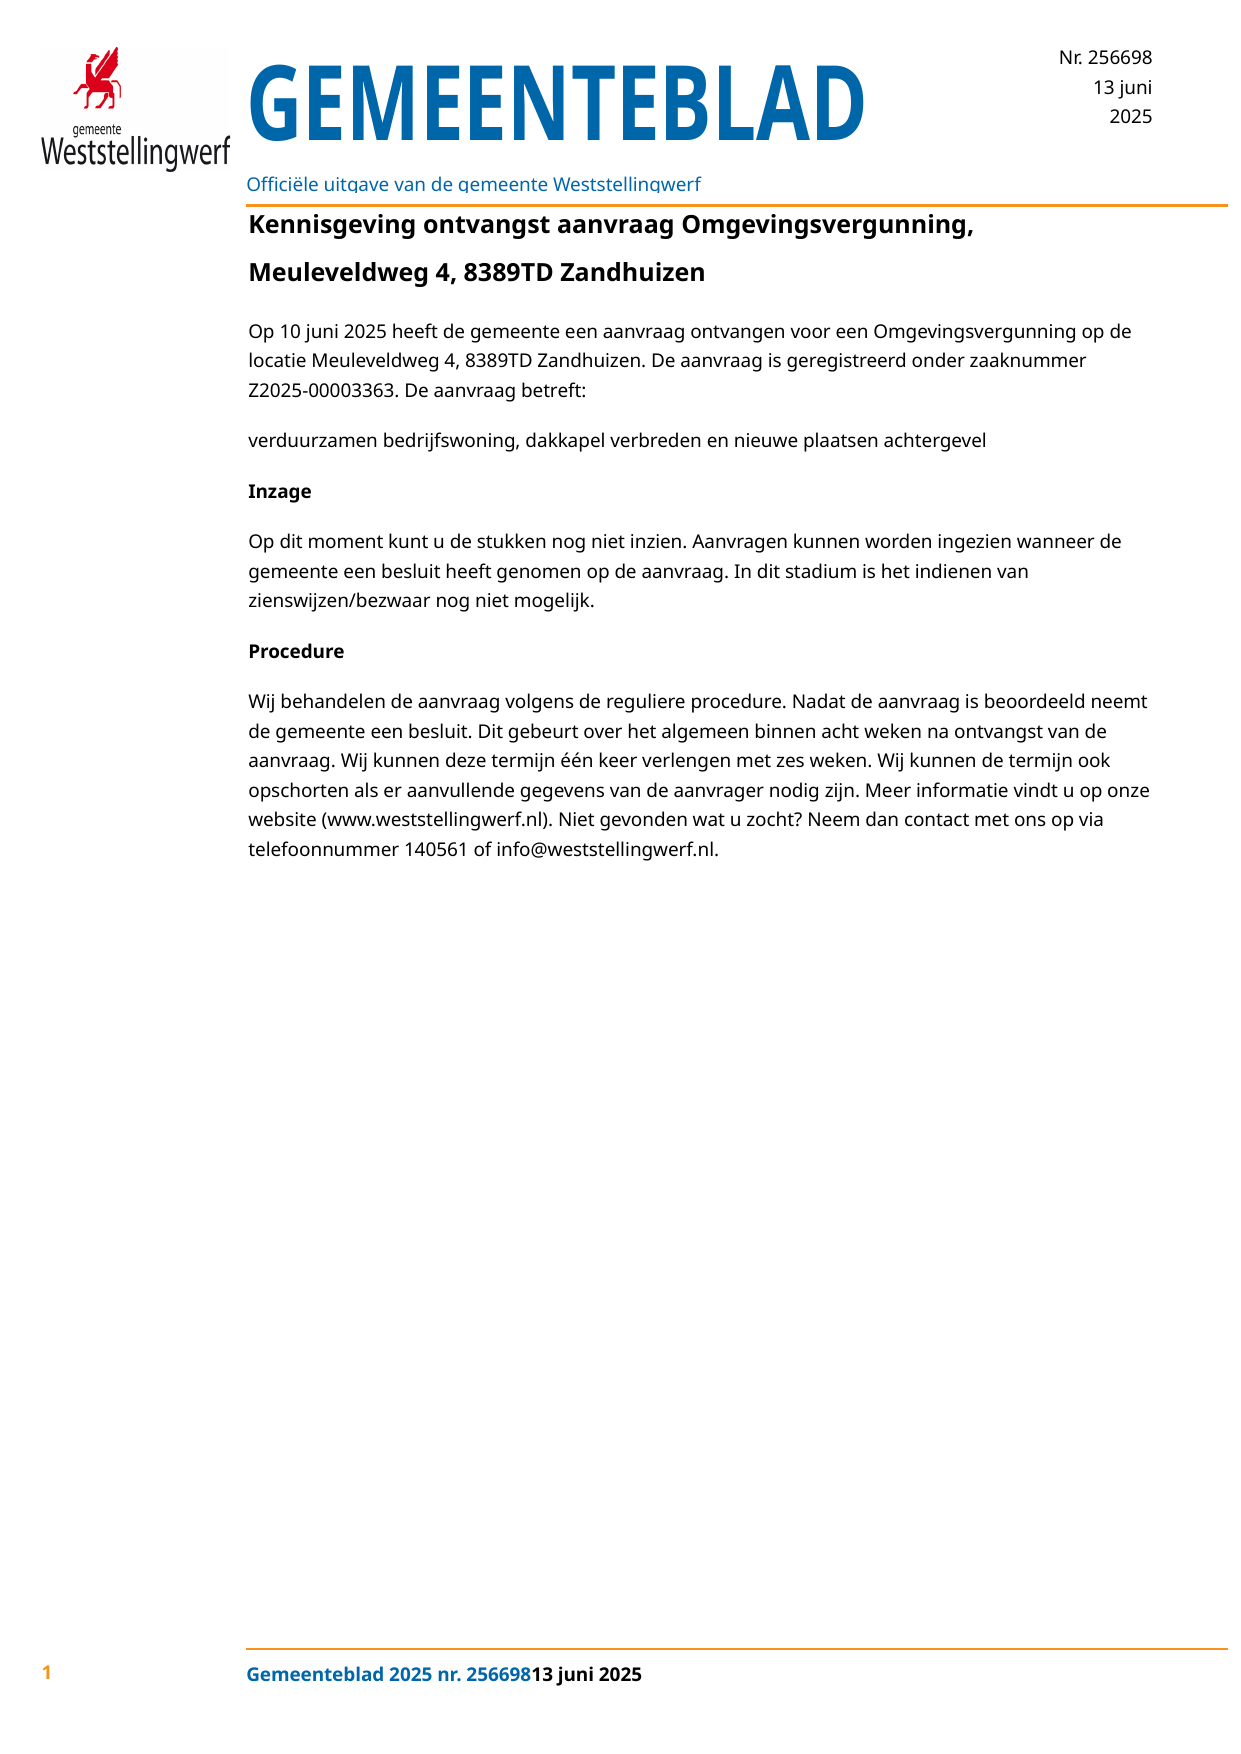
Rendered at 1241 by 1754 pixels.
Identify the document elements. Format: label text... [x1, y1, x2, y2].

text Procedure [248, 638, 1152, 664]
text Wij behandelen de aanvraag volgens de reguliere procedure. Nadat de aanvraag is beoordeeld neemt de gemeente een besluit. Dit gebeurt over het algemeen binnen acht weken na ontvangst van de aanvraag. Wij kunnen deze termijn één keer verlengen met zes weken. Wij kunnen de termijn ook opschorten als er aanvullende gegevens van de aanvrager nodig zijn. Meer informatie vindt u op onze website (www.weststellingwerf.nl). Niet gevonden wat u zocht? Neem dan contact met ons op via telefoonnummer 140561 of info@weststellingwerf.nl. [248, 688, 1152, 862]
text verduurzamen bedrijfswoning, dakkapel verbreden en nieuwe plaatsen achtergevel [248, 427, 1152, 453]
text Kennisgeving ontvangst aanvraag Omgevingsvergunning, Meuleveldweg 4, 8389TD Zandhuizen [248, 207, 1152, 288]
text Op dit moment kunt u de stukken nog niet inzien. Aanvragen kunnen worden ingezien wanneer de gemeente een besluit heeft genomen op de aanvraag. In dit stadium is het indienen van zienswijzen/bezwaar nog niet mogelijk. [248, 528, 1152, 613]
text Op 10 juni 2025 heeft de gemeente een aanvraag ontvangen voor een Omgevingsvergunning op de locatie Meuleveldweg 4, 8389TD Zandhuizen. De aanvraag is geregistreerd onder zaaknummer Z2025-00003363. De aanvraag betreft: [248, 318, 1152, 403]
picture [41, 47, 231, 172]
text Inzage [248, 478, 1152, 504]
